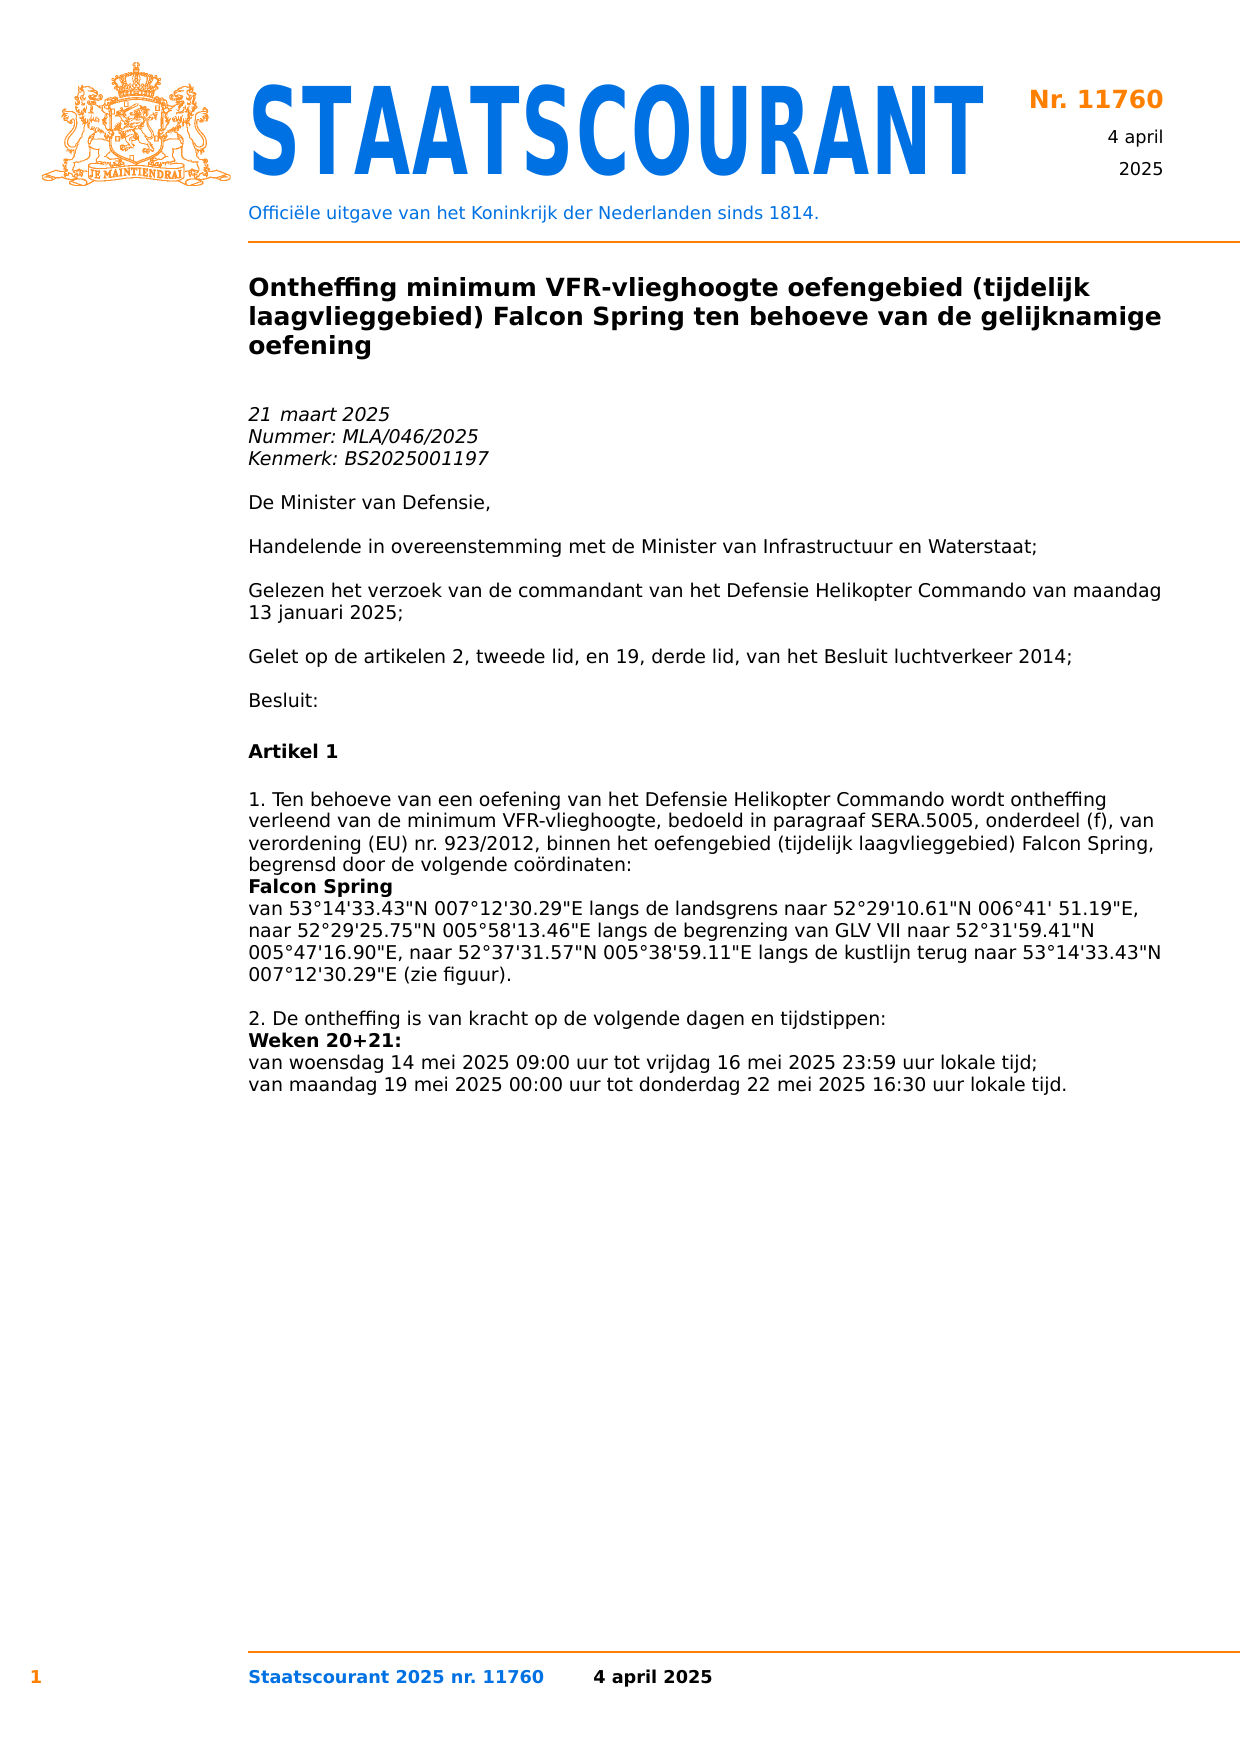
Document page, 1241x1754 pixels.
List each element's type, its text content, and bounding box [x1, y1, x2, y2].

text De Minister van Defensie, [248, 492, 1163, 514]
text 2. De ontheffing is van kracht op de volgende dagen en tijdstippen: [248, 1008, 1163, 1030]
table_header Nr. 11760 [998, 62, 1240, 121]
table_cell 2025 [998, 153, 1240, 203]
subtitle Artikel 1 [248, 741, 1163, 763]
text Kenmerk: BS2025001197 [248, 448, 1163, 470]
text Nummer: MLA/046/2025 [248, 426, 1163, 448]
text Falcon Spring [248, 876, 1163, 898]
table_cell 4 april [998, 121, 1240, 153]
text Handelende in overeenstemming met de Minister van Infrastructuur en Waterstaat; [248, 536, 1163, 558]
text Gelet op de artikelen 2, tweede lid, en 19, derde lid, van het Besluit luchtverkeer 2014; [248, 646, 1163, 668]
text van 53°14'33.43"N 007°12'30.29"E langs de landsgrens naar 52°29'10.61"N 006°41' 51.19"E, naar 52°29'25.75"N 005°58'13.46"E langs de begrenzing van GLV VII naar 52°31'59.41"N 005°47'16.90"E, naar 52°37'31.57"N 005°38'59.11"E langs de kustlijn terug naar 53°14'33.43"N 007°12'30.29"E (zie figuur). [248, 898, 1163, 986]
text 1. Ten behoeve van een oefening van het Defensie Helikopter Commando wordt ontheffing verleend van de minimum VFR-vlieghoogte, bedoeld in paragraaf SERA.5005, onderdeel (f), van verordening (EU) nr. 923/2012, binnen het oefengebied (tijdelijk laagvlieggebied) Falcon Spring, begrensd door de volgende coördinaten: [248, 788, 1163, 876]
picture [41, 62, 231, 186]
text van maandag 19 mei 2025 00:00 uur tot donderdag 22 mei 2025 16:30 uur lokale tijd. [248, 1074, 1163, 1096]
table_header [25, 62, 248, 241]
text van woensdag 14 mei 2025 09:00 uur tot vrijdag 16 mei 2025 23:59 uur lokale tijd; [248, 1052, 1163, 1074]
text Gelezen het verzoek van de commandant van het Defensie Helikopter Commando van maandag 13 januari 2025; [248, 580, 1163, 624]
text Weken 20+21: [248, 1030, 1163, 1052]
subtitle Ontheffing minimum VFR-vlieghoogte oefengebied (tijdelijk laagvlieggebied) Falcon Spring ten behoeve van de gelijknamige oefening [248, 273, 1163, 361]
table_header STAATSCOURANT [248, 62, 998, 203]
text 21 maart 2025 [248, 404, 1163, 426]
text Besluit: [248, 689, 1163, 711]
table_cell Officiële uitgave van het Koninkrijk der Nederlanden sinds 1814. [248, 203, 1240, 241]
